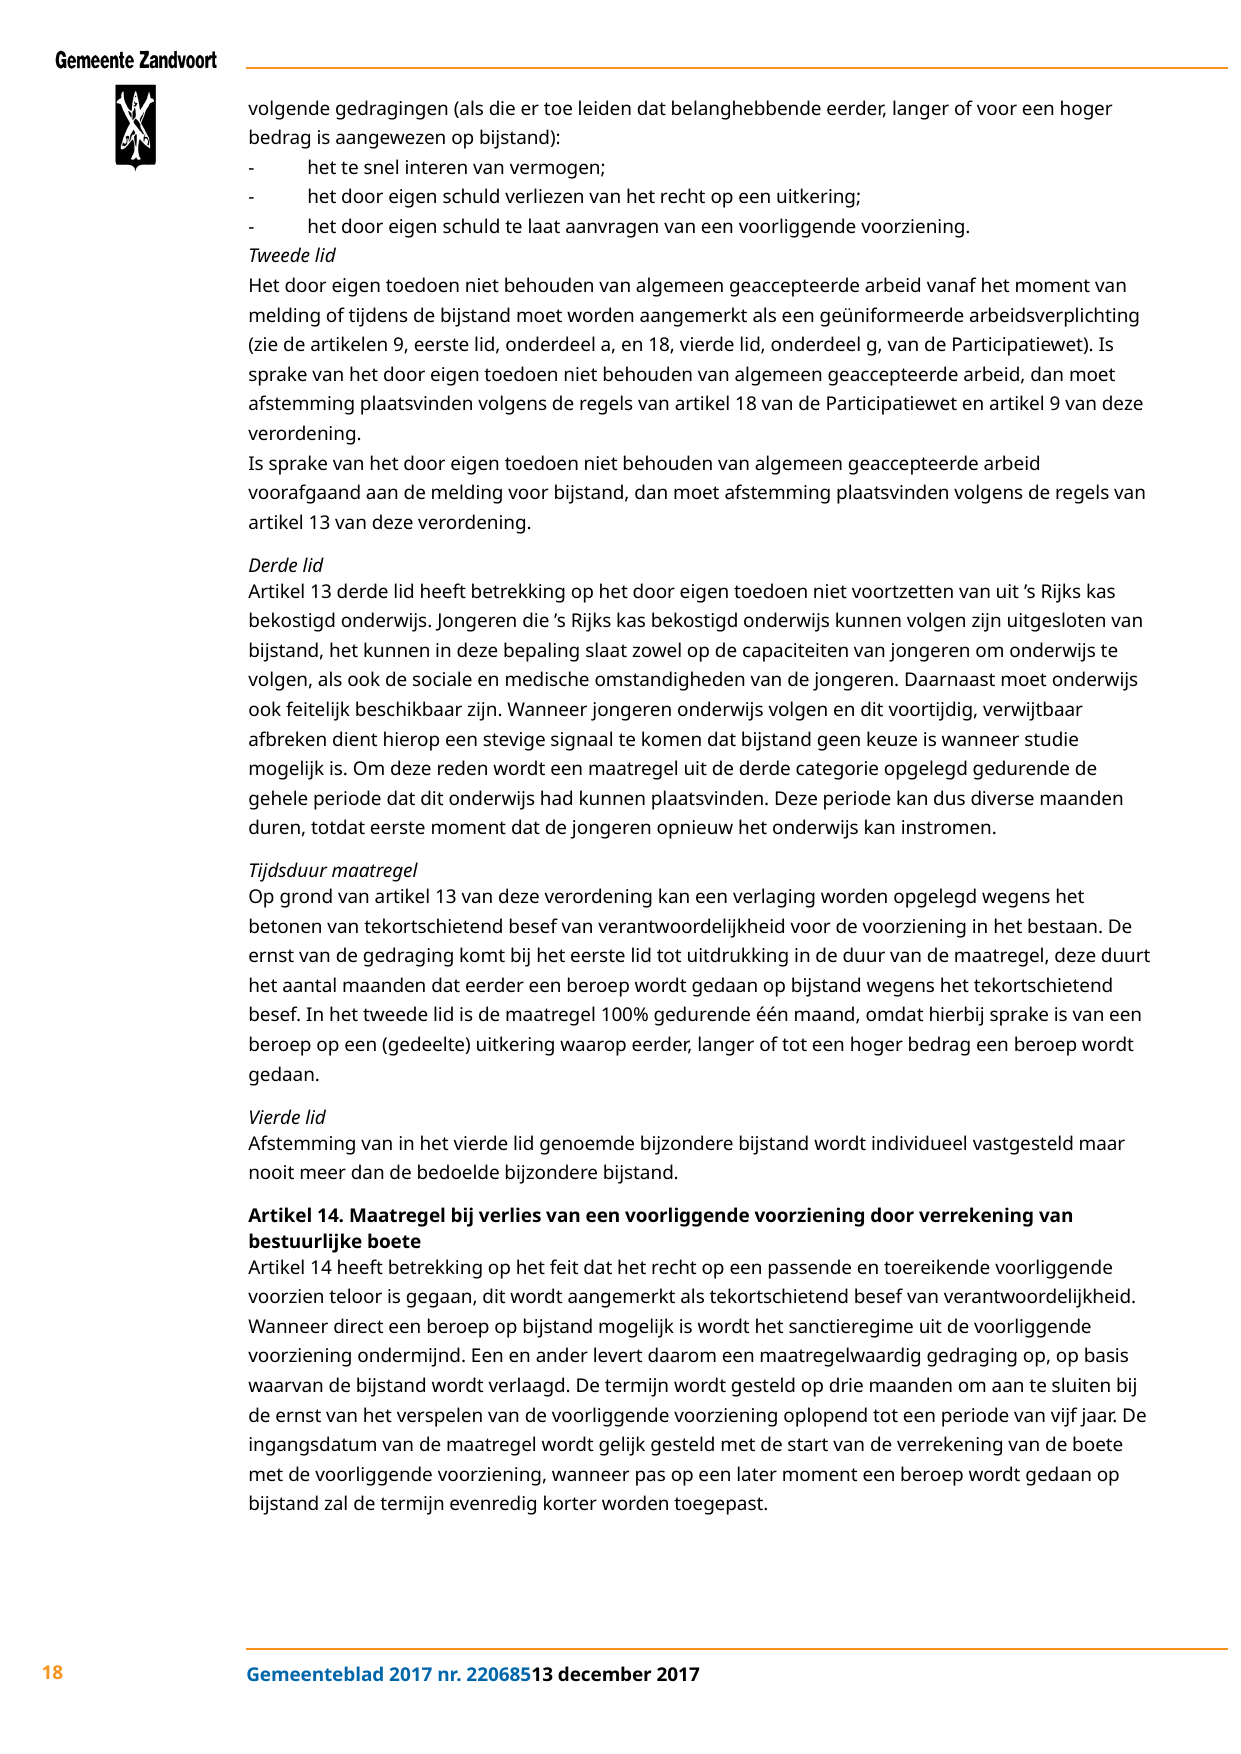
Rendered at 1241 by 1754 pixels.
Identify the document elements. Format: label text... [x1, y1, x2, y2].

text volgende gedragingen (als die er toe leiden dat belanghebbende eerder, langer of voor een hoger bedrag is aangewezen op bijstand): [248, 95, 1152, 150]
text Artikel 14. Maatregel bij verlies van een voorliggende voorziening door verrekening van bestuurlijke boete [248, 1202, 1152, 1254]
text Tijdsduur maatregel [248, 858, 1152, 883]
list het door eigen schuld te laat aanvragen van een voorliggende voorziening. [248, 213, 1152, 239]
text Tweede lid [248, 243, 1152, 268]
text Op grond van artikel 13 van deze verordening kan een verlaging worden opgelegd wegens het betonen van tekortschietend besef van verantwoordelijkheid voor de voorziening in het bestaan. De ernst van de gedraging komt bij het eerste lid tot uitdrukking in de duur van de maatregel, deze duurt het aantal maanden dat eerder een beroep wordt gedaan op bijstand wegens het tekortschietend besef. In het tweede lid is de maatregel 100% gedurende één maand, omdat hierbij sprake is van een beroep op een (gedeelte) uitkering waarop eerder, langer of tot een hoger bedrag een beroep wordt gedaan. [248, 883, 1152, 1087]
text Afstemming van in het vierde lid genoemde bijzondere bijstand wordt individueel vastgesteld maar nooit meer dan de bedoelde bijzondere bijstand. [248, 1130, 1152, 1185]
picture [41, 47, 231, 172]
text Is sprake van het door eigen toedoen niet behouden van algemeen geaccepteerde arbeid voorafgaand aan de melding voor bijstand, dan moet afstemming plaatsvinden volgens de regels van artikel 13 van deze verordening. [248, 450, 1152, 535]
list het door eigen schuld verliezen van het recht op een uitkering; [248, 183, 1152, 209]
list het te snel interen van vermogen; [248, 154, 1152, 180]
text Derde lid [248, 552, 1152, 578]
text Het door eigen toedoen niet behouden van algemeen geaccepteerde arbeid vanaf het moment van melding of tijdens de bijstand moet worden aangemerkt als een geüniformeerde arbeidsverplichting (zie de artikelen 9, eerste lid, onderdeel a, en 18, vierde lid, onderdeel g, van de Participatiewet). Is sprake van het door eigen toedoen niet behouden van algemeen geaccepteerde arbeid, dan moet afstemming plaatsvinden volgens de regels van artikel 18 van de Participatiewet en artikel 9 van deze verordening. [248, 272, 1152, 446]
text Vierde lid [248, 1104, 1152, 1130]
text Artikel 13 derde lid heeft betrekking op het door eigen toedoen niet voortzetten van uit ’s Rijks kas bekostigd onderwijs. Jongeren die ’s Rijks kas bekostigd onderwijs kunnen volgen zijn uitgesloten van bijstand, het kunnen in deze bepaling slaat zowel op de capaciteiten van jongeren om onderwijs te volgen, als ook de sociale en medische omstandigheden van de jongeren. Daarnaast moet onderwijs ook feitelijk beschikbaar zijn. Wanneer jongeren onderwijs volgen en dit voortijdig, verwijtbaar afbreken dient hierop een stevige signaal te komen dat bijstand geen keuze is wanneer studie mogelijk is. Om deze reden wordt een maatregel uit de derde categorie opgelegd gedurende de gehele periode dat dit onderwijs had kunnen plaatsvinden. Deze periode kan dus diverse maanden duren, totdat eerste moment dat de jongeren opnieuw het onderwijs kan instromen. [248, 578, 1152, 840]
text Artikel 14 heeft betrekking op het feit dat het recht op een passende en toereikende voorliggende voorzien teloor is gegaan, dit wordt aangemerkt als tekortschietend besef van verantwoordelijkheid. Wanneer direct een beroep op bijstand mogelijk is wordt het sanctieregime uit de voorliggende voorziening ondermijnd. Een en ander levert daarom een maatregelwaardig gedraging op, op basis waarvan de bijstand wordt verlaagd. De termijn wordt gesteld op drie maanden om aan te sluiten bij de ernst van het verspelen van de voorliggende voorziening oplopend tot een periode van vijf jaar. De ingangsdatum van de maatregel wordt gelijk gesteld met de start van de verrekening van de boete met de voorliggende voorziening, wanneer pas op een later moment een beroep wordt gedaan op bijstand zal de termijn evenredig korter worden toegepast. [248, 1254, 1152, 1516]
